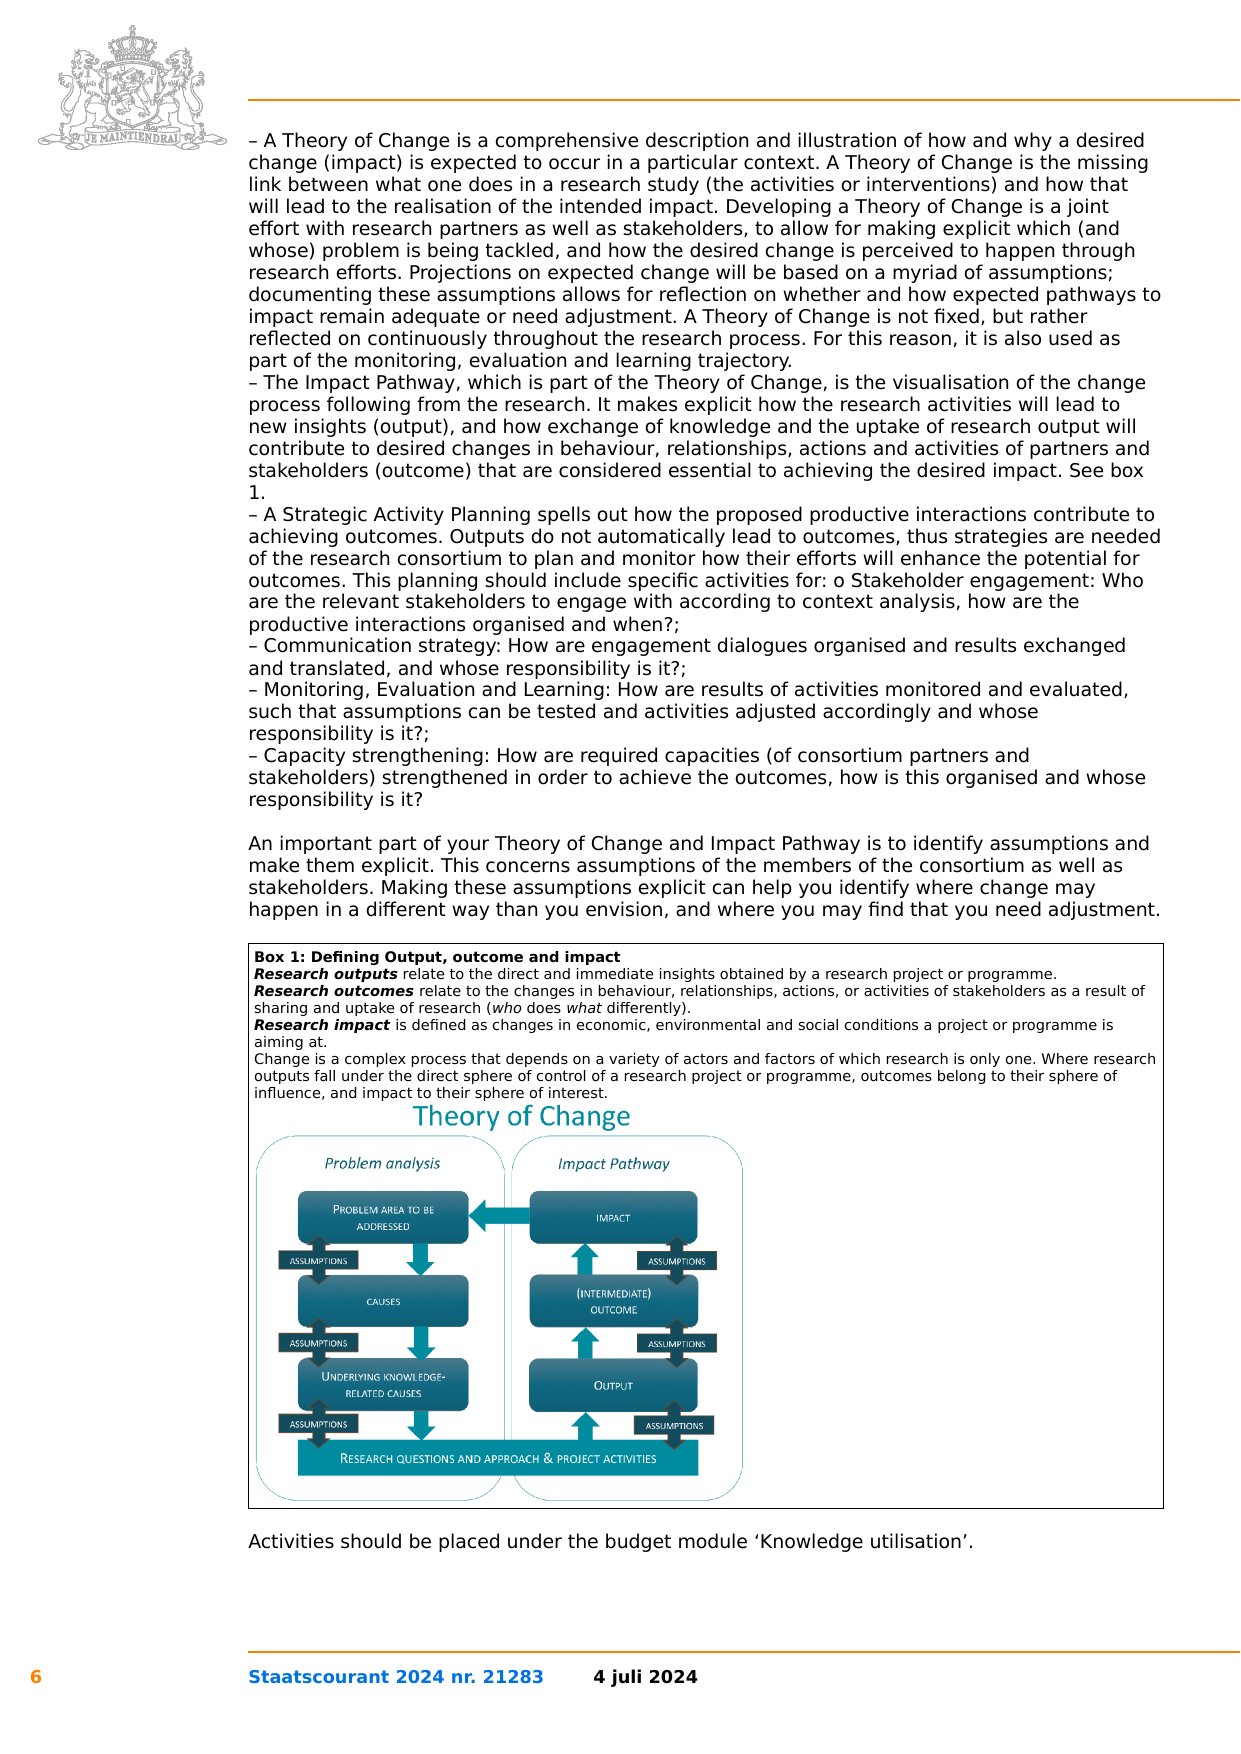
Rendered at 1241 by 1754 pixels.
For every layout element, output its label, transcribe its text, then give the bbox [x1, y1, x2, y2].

text – Communication strategy: How are engagement dialogues organised and results exchanged and translated, and whose responsibility is it?; [248, 635, 1163, 679]
picture [38, 25, 227, 150]
picture [253, 1101, 745, 1503]
text – A Theory of Change is a comprehensive description and illustration of how and why a desired change (impact) is expected to occur in a particular context. A Theory of Change is the missing link between what one does in a research study (the activities or interventions) and how that will lead to the realisation of the intended impact. Developing a Theory of Change is a joint effort with research partners as well as stakeholders, to allow for making explicit which (and whose) problem is being tackled, and how the desired change is perceived to happen through research efforts. Projections on expected change will be based on a myriad of assumptions; documenting these assumptions allows for reflection on whether and how expected pathways to impact remain adequate or need adjustment. A Theory of Change is not fixed, but rather reflected on continuously throughout the research process. For this reason, it is also used as part of the monitoring, evaluation and learning trajectory. [248, 130, 1163, 372]
text – Capacity strengthening: How are required capacities (of consortium partners and stakeholders) strengthened in order to achieve the outcomes, how is this organised and whose responsibility is it? [248, 745, 1163, 811]
text – The Impact Pathway, which is part of the Theory of Change, is the visualisation of the change process following from the research. It makes explicit how the research activities will lead to new insights (output), and how exchange of knowledge and the uptake of research output will contribute to desired changes in behaviour, relationships, actions and activities of partners and stakeholders (outcome) that are considered essential to achieving the desired impact. See box 1. [248, 372, 1163, 503]
text An important part of your Theory of Change and Impact Pathway is to identify assumptions and make them explicit. This concerns assumptions of the members of the consortium as well as stakeholders. Making these assumptions explicit can help you identify where change may happen in a different way than you envision, and where you may find that you need adjustment. [248, 833, 1163, 921]
text Activities should be placed under the budget module ‘Knowledge utilisation’. [248, 1531, 1163, 1553]
table_header Box 1: Defining Output, outcome and impact Research outputs relate to the direct and immediate insights obtained by a research project or programme. Research outcomes relate to the changes in behaviour, relationships, actions, or activities of stakeholders as a result of sharing and uptake of research (who does what differently). Research impact is defined as changes in economic, environmental and social conditions a project or programme is aiming at. Change is a complex process that depends on a variety of actors and factors of which research is only one. Where research outputs fall under the direct sphere of control of a research project or programme, outcomes belong to their sphere of influence, and impact to their sphere of interest. [249, 944, 1163, 1508]
text – Monitoring, Evaluation and Learning: How are results of activities monitored and evaluated, such that assumptions can be tested and activities adjusted accordingly and whose responsibility is it?; [248, 679, 1163, 745]
text – A Strategic Activity Planning spells out how the proposed productive interactions contribute to achieving outcomes. Outputs do not automatically lead to outcomes, thus strategies are needed of the research consortium to plan and monitor how their efforts will enhance the potential for outcomes. This planning should include specific activities for: o Stakeholder engagement: Who are the relevant stakeholders to engage with according to context analysis, how are the productive interactions organised and when?; [248, 503, 1163, 635]
